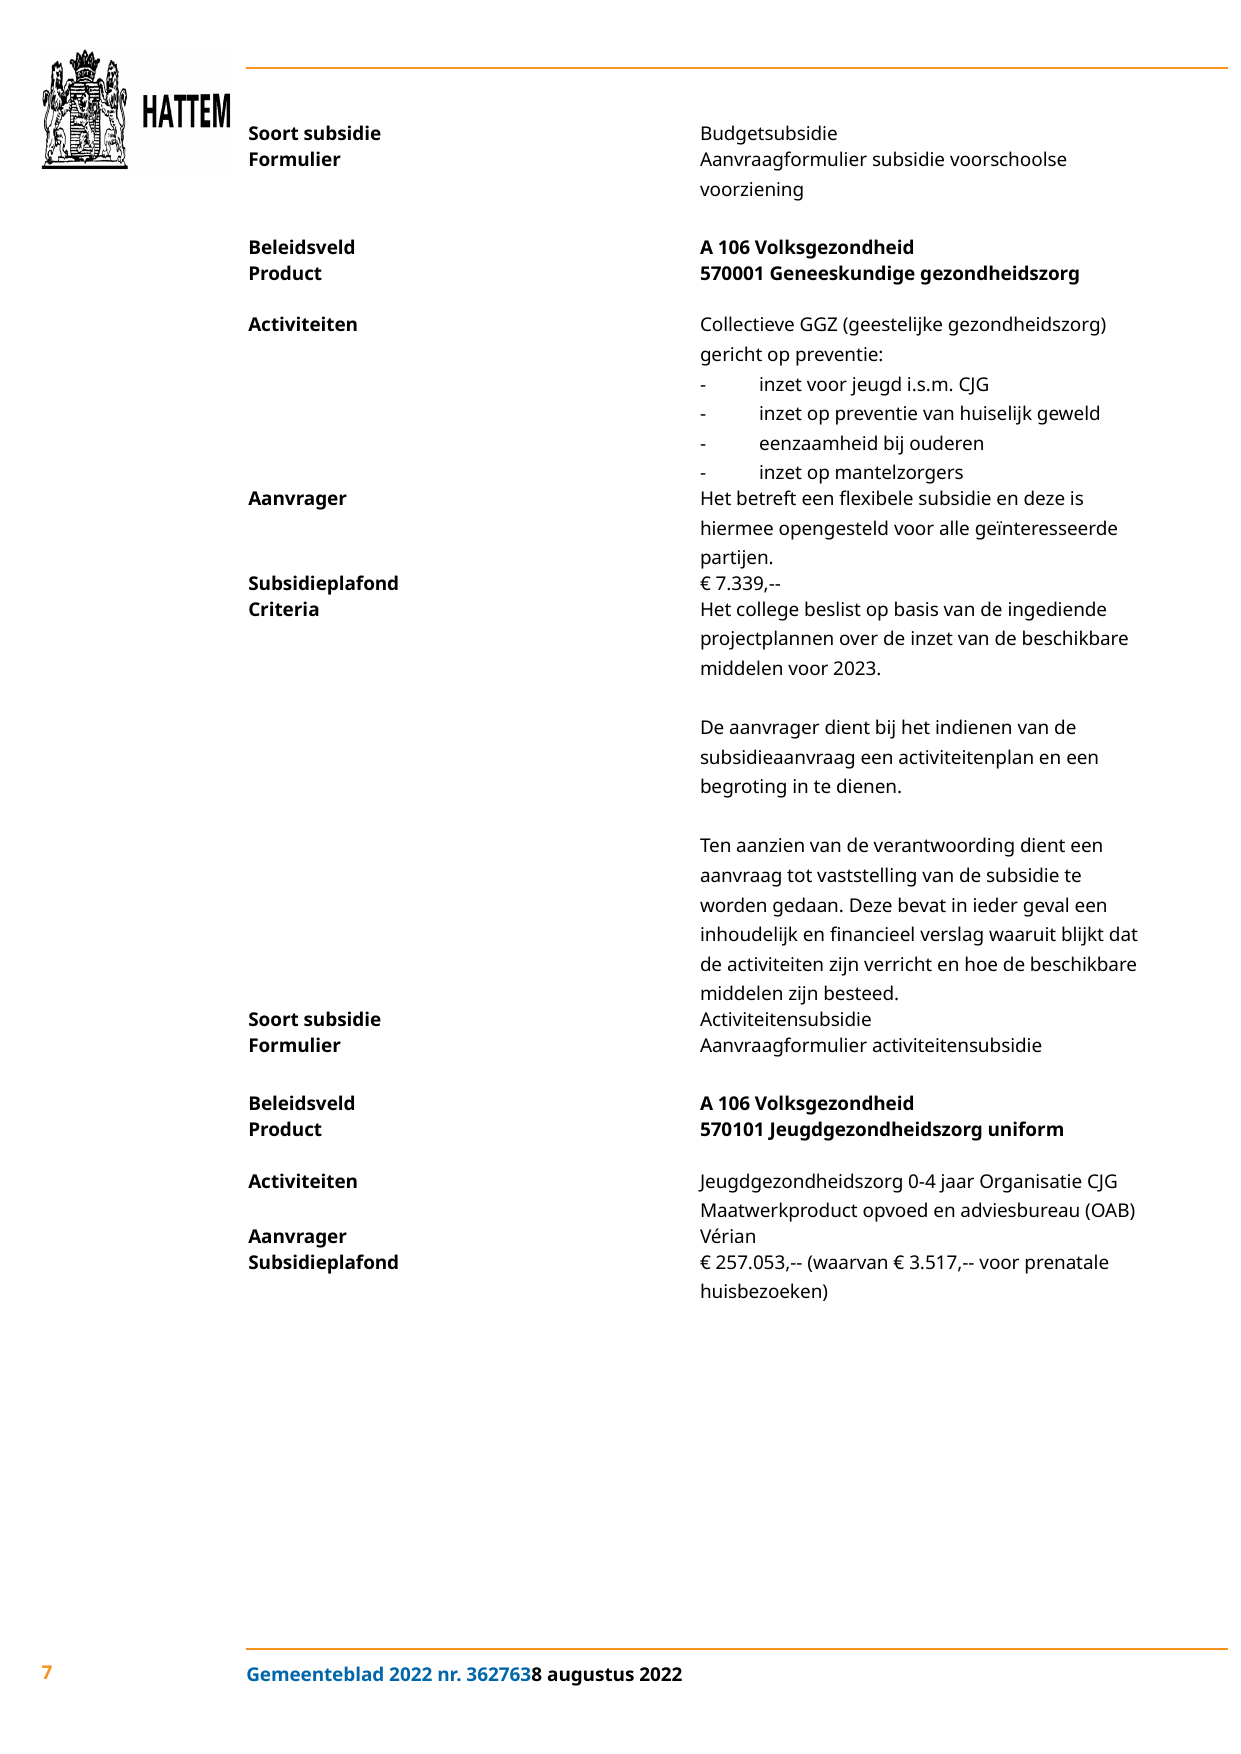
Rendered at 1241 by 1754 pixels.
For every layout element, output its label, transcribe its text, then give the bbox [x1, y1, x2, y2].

table_cell Activiteitensubsidie [700, 1006, 1152, 1032]
table_cell € 7.339,-- [700, 570, 1152, 596]
table_cell 570101 Jeugdgezondheidszorg uniform [700, 1116, 1152, 1142]
table_cell 570001 Geneeskundige gezondheidszorg [700, 260, 1152, 286]
table_cell Criteria [248, 596, 700, 1006]
table_header Beleidsveld [248, 1091, 700, 1116]
table_cell [700, 1304, 1152, 1330]
table_cell [248, 95, 700, 121]
table_cell Vérian [700, 1223, 1152, 1249]
table_cell Subsidieplafond [248, 570, 700, 596]
table_cell Jeugdgezondheidszorg 0-4 jaar Organisatie CJG Maatwerkproduct opvoed en adviesbureau (OAB) [700, 1168, 1152, 1223]
table_cell Aanvraagformulier activiteitensubsidie [700, 1032, 1152, 1058]
table_cell Aanvrager [248, 1223, 700, 1249]
table_cell [248, 1142, 700, 1168]
table_cell Aanvraagformulier subsidie voorschoolse voorziening [700, 146, 1152, 202]
table_cell [700, 95, 1152, 121]
table_cell [700, 286, 1152, 312]
table_cell [248, 286, 700, 312]
table_cell Budgetsubsidie [700, 121, 1152, 146]
table_cell Activiteiten [248, 1168, 700, 1223]
table_cell Subsidieplafond [248, 1249, 700, 1304]
table_cell Het college beslist op basis van de ingediende projectplannen over de inzet van de beschikbare middelen voor 2023. De aanvrager dient bij het indienen van de subsidieaanvraag een activiteitenplan en een begroting in te dienen. Ten aanzien van de verantwoording dient een aanvraag tot vaststelling van de subsidie te worden gedaan. Deze bevat in ieder geval een inhoudelijk en financieel verslag waaruit blijkt dat de activiteiten zijn verricht en hoe de beschikbare middelen zijn besteed. [700, 596, 1152, 1006]
table_cell Soort subsidie [248, 121, 700, 146]
table_cell Collectieve GGZ (geestelijke gezondheidszorg) gericht op preventie: inzet voor jeugd i.s.m. CJG inzet op preventie van huiselijk geweld eenzaamheid bij ouderen inzet op mantelzorgers [700, 312, 1152, 485]
table_cell Het betreft een flexibele subsidie en deze is hiermee opengesteld voor alle geïnteresseerde partijen. [700, 485, 1152, 570]
table_header Beleidsveld [248, 235, 700, 260]
table_cell [248, 1304, 700, 1330]
table_cell Formulier [248, 1032, 700, 1058]
table_cell Product [248, 1116, 700, 1142]
table_cell Soort subsidie [248, 1006, 700, 1032]
table_cell € 257.053,-- (waarvan € 3.517,-- voor prenatale huisbezoeken) [700, 1249, 1152, 1304]
table_header A 106 Volksgezondheid [700, 235, 1152, 260]
table_cell Product [248, 260, 700, 286]
table_header A 106 Volksgezondheid [700, 1091, 1152, 1116]
table_cell [700, 1142, 1152, 1168]
table_cell Aanvrager [248, 485, 700, 570]
table_cell Activiteiten [248, 312, 700, 485]
picture [41, 47, 231, 172]
table_cell Formulier [248, 146, 700, 202]
